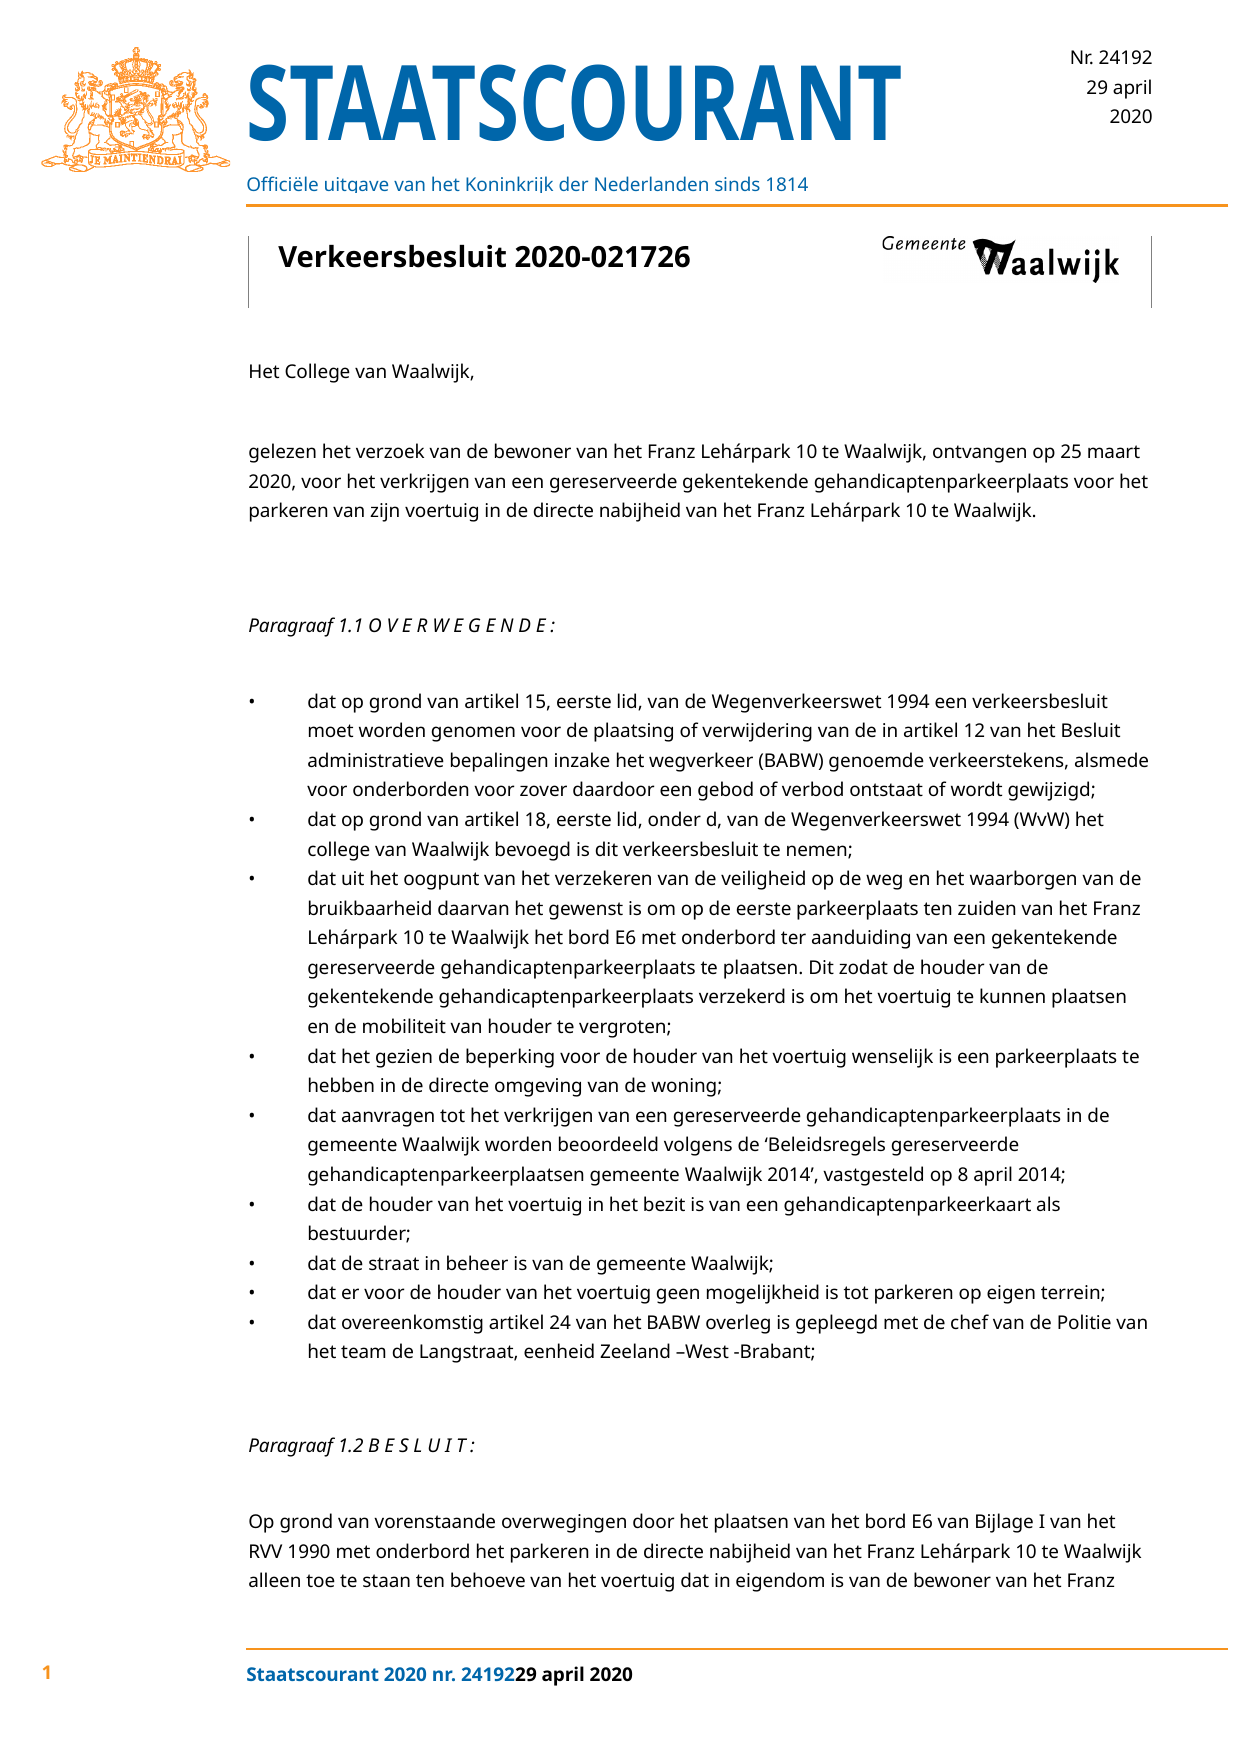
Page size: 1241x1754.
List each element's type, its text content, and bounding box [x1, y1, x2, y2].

table_header [850, 236, 1151, 308]
list dat overeenkomstig artikel 24 van het BABW overleg is gepleegd met de chef van de Politie van het team de Langstraat, eenheid Zeeland –West -Brabant; [248, 1309, 1152, 1364]
text Op grond van vorenstaande overwegingen door het plaatsen van het bord E6 van Bijlage I van het RVV 1990 met onderbord het parkeren in de directe nabijheid van het Franz Lehárpark 10 te Waalwijk alleen toe te staan ten behoeve van het voertuig dat in eigendom is van de bewoner van het Franz [248, 1508, 1152, 1593]
list dat op grond van artikel 18, eerste lid, onder d, van de Wegenverkeerswet 1994 (WvW) het college van Waalwijk bevoegd is dit verkeersbesluit te nemen; [248, 806, 1152, 862]
picture [882, 236, 1119, 283]
table_header Verkeersbesluit 2020-021726 [249, 236, 850, 308]
text gelezen het verzoek van de bewoner van het Franz Lehárpark 10 te Waalwijk, ontvangen op 25 maart 2020, voor het verkrijgen van een gereserveerde gekentekende gehandicaptenparkeerplaats voor het parkeren van zijn voertuig in de directe nabijheid van het Franz Lehárpark 10 te Waalwijk. [248, 438, 1152, 523]
text Paragraaf 1.2 B E S L U I T : [248, 1432, 1152, 1458]
text Het College van Waalwijk, [248, 358, 1152, 384]
list dat aanvragen tot het verkrijgen van een gereserveerde gehandicaptenparkeerplaats in de gemeente Waalwijk worden beoordeeld volgens de ‘Beleidsregels gereserveerde gehandicaptenparkeerplaatsen gemeente Waalwijk 2014’, vastgesteld op 8 april 2014; [248, 1102, 1152, 1187]
list dat het gezien de beperking voor de houder van het voertuig wenselijk is een parkeerplaats te hebben in de directe omgeving van de woning; [248, 1043, 1152, 1098]
picture [41, 47, 231, 172]
text Paragraaf 1.1 O V E R W E G E N D E : [248, 612, 1152, 637]
list dat er voor de houder van het voertuig geen mogelijkheid is tot parkeren op eigen terrein; [248, 1279, 1152, 1305]
list dat op grond van artikel 15, eerste lid, van de Wegenverkeerswet 1994 een verkeersbesluit moet worden genomen voor de plaatsing of verwijdering van de in artikel 12 van het Besluit administratieve bepalingen inzake het wegverkeer (BABW) genoemde verkeerstekens, alsmede voor onderborden voor zover daardoor een gebod of verbod ontstaat of wordt gewijzigd; [248, 688, 1152, 802]
list dat de houder van het voertuig in het bezit is van een gehandicaptenparkeerkaart als bestuurder; [248, 1191, 1152, 1246]
list dat uit het oogpunt van het verzekeren van de veiligheid op de weg en het waarborgen van de bruikbaarheid daarvan het gewenst is om op de eerste parkeerplaats ten zuiden van het Franz Lehárpark 10 te Waalwijk het bord E6 met onderbord ter aanduiding van een gekentekende gereserveerde gehandicaptenparkeerplaats te plaatsen. Dit zodat de houder van de gekentekende gehandicaptenparkeerplaats verzekerd is om het voertuig te kunnen plaatsen en de mobiliteit van houder te vergroten; [248, 865, 1152, 1039]
list dat de straat in beheer is van de gemeente Waalwijk; [248, 1250, 1152, 1276]
